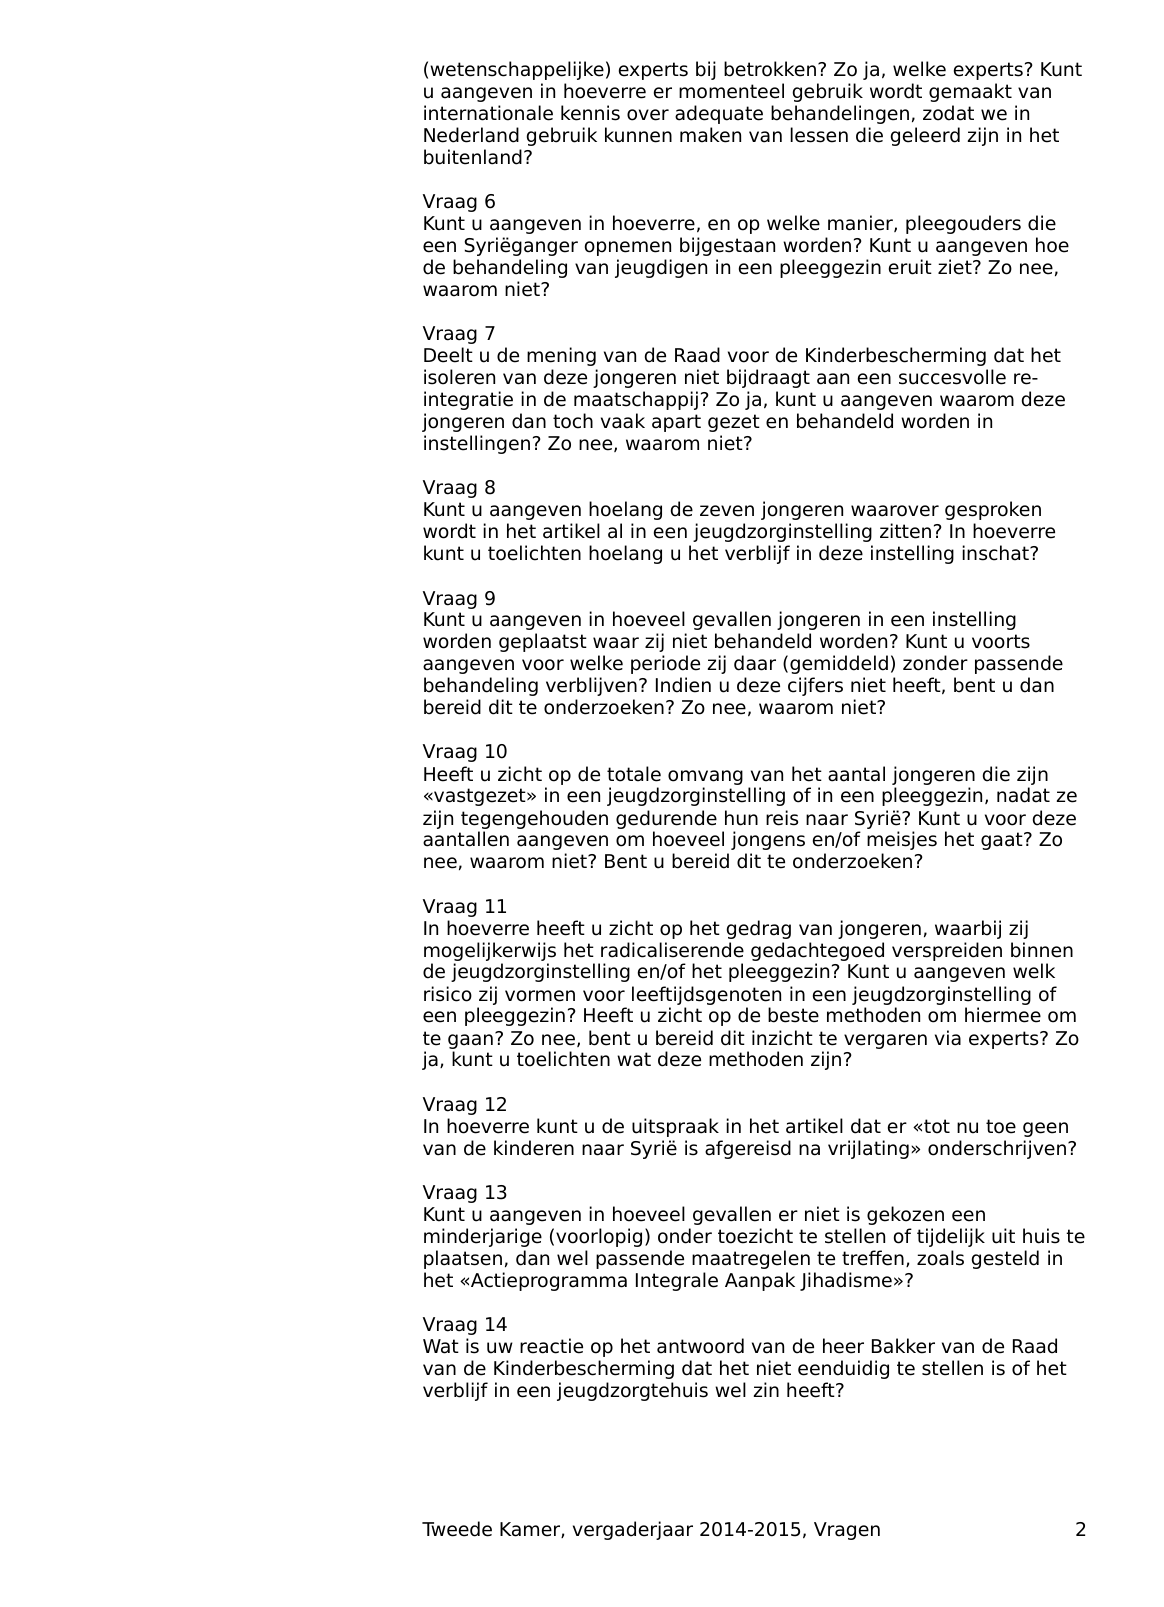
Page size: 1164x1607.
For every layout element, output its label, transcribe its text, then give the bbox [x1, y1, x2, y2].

text Vraag 7 [422, 323, 1087, 345]
text Kunt u aangeven in hoeveel gevallen er niet is gekozen een minderjarige (voorlopig) onder toezicht te stellen of tijdelijk uit huis te plaatsen, dan wel passende maatregelen te treffen, zoals gesteld in het «Actieprogramma Integrale Aanpak Jihadisme»? [422, 1204, 1087, 1292]
text Kunt u aangeven in hoeveel gevallen jongeren in een instelling worden geplaatst waar zij niet behandeld worden? Kunt u voorts aangeven voor welke periode zij daar (gemiddeld) zonder passende behandeling verblijven? Indien u deze cijfers niet heeft, bent u dan bereid dit te onderzoeken? Zo nee, waarom niet? [422, 609, 1087, 719]
text Vraag 14 [422, 1314, 1087, 1336]
text Kunt u aangeven hoelang de zeven jongeren waarover gesproken wordt in het artikel al in een jeugdzorginstelling zitten? In hoeverre kunt u toelichten hoelang u het verblijf in deze instelling inschat? [422, 499, 1087, 565]
text Vraag 10 [422, 741, 1087, 763]
text Vraag 8 [422, 477, 1087, 499]
text In hoeverre kunt u de uitspraak in het artikel dat er «tot nu toe geen van de kinderen naar Syrië is afgereisd na vrijlating» onderschrijven? [422, 1116, 1087, 1159]
text Deelt u de mening van de Raad voor de Kinderbescherming dat het isoleren van deze jongeren niet bijdraagt aan een succesvolle re-integratie in de maatschappij? Zo ja, kunt u aangeven waarom deze jongeren dan toch vaak apart gezet en behandeld worden in instellingen? Zo nee, waarom niet? [422, 345, 1087, 455]
text In hoeverre heeft u zicht op het gedrag van jongeren, waarbij zij mogelijkerwijs het radicaliserende gedachtegoed verspreiden binnen de jeugdzorginstelling en/of het pleeggezin? Kunt u aangeven welk risico zij vormen voor leeftijdsgenoten in een jeugdzorginstelling of een pleeggezin? Heeft u zicht op de beste methoden om hiermee om te gaan? Zo nee, bent u bereid dit inzicht te vergaren via experts? Zo ja, kunt u toelichten wat deze methoden zijn? [422, 917, 1087, 1071]
text Wat is uw reactie op het antwoord van de heer Bakker van de Raad van de Kinderbescherming dat het niet eenduidig te stellen is of het verblijf in een jeugdzorgtehuis wel zin heeft? [422, 1336, 1087, 1402]
text (wetenschappelijke) experts bij betrokken? Zo ja, welke experts? Kunt u aangeven in hoeverre er momenteel gebruik wordt gemaakt van internationale kennis over adequate behandelingen, zodat we in Nederland gebruik kunnen maken van lessen die geleerd zijn in het buitenland? [422, 59, 1087, 169]
text Vraag 11 [422, 896, 1087, 917]
text Kunt u aangeven in hoeverre, en op welke manier, pleegouders die een Syriëganger opnemen bijgestaan worden? Kunt u aangeven hoe de behandeling van jeugdigen in een pleeggezin eruit ziet? Zo nee, waarom niet? [422, 213, 1087, 301]
text Vraag 13 [422, 1182, 1087, 1204]
text Vraag 6 [422, 191, 1087, 213]
text Vraag 9 [422, 587, 1087, 609]
text Vraag 12 [422, 1093, 1087, 1116]
text Heeft u zicht op de totale omvang van het aantal jongeren die zijn «vastgezet» in een jeugdzorginstelling of in een pleeggezin, nadat ze zijn tegengehouden gedurende hun reis naar Syrië? Kunt u voor deze aantallen aangeven om hoeveel jongens en/of meisjes het gaat? Zo nee, waarom niet? Bent u bereid dit te onderzoeken? [422, 763, 1087, 873]
